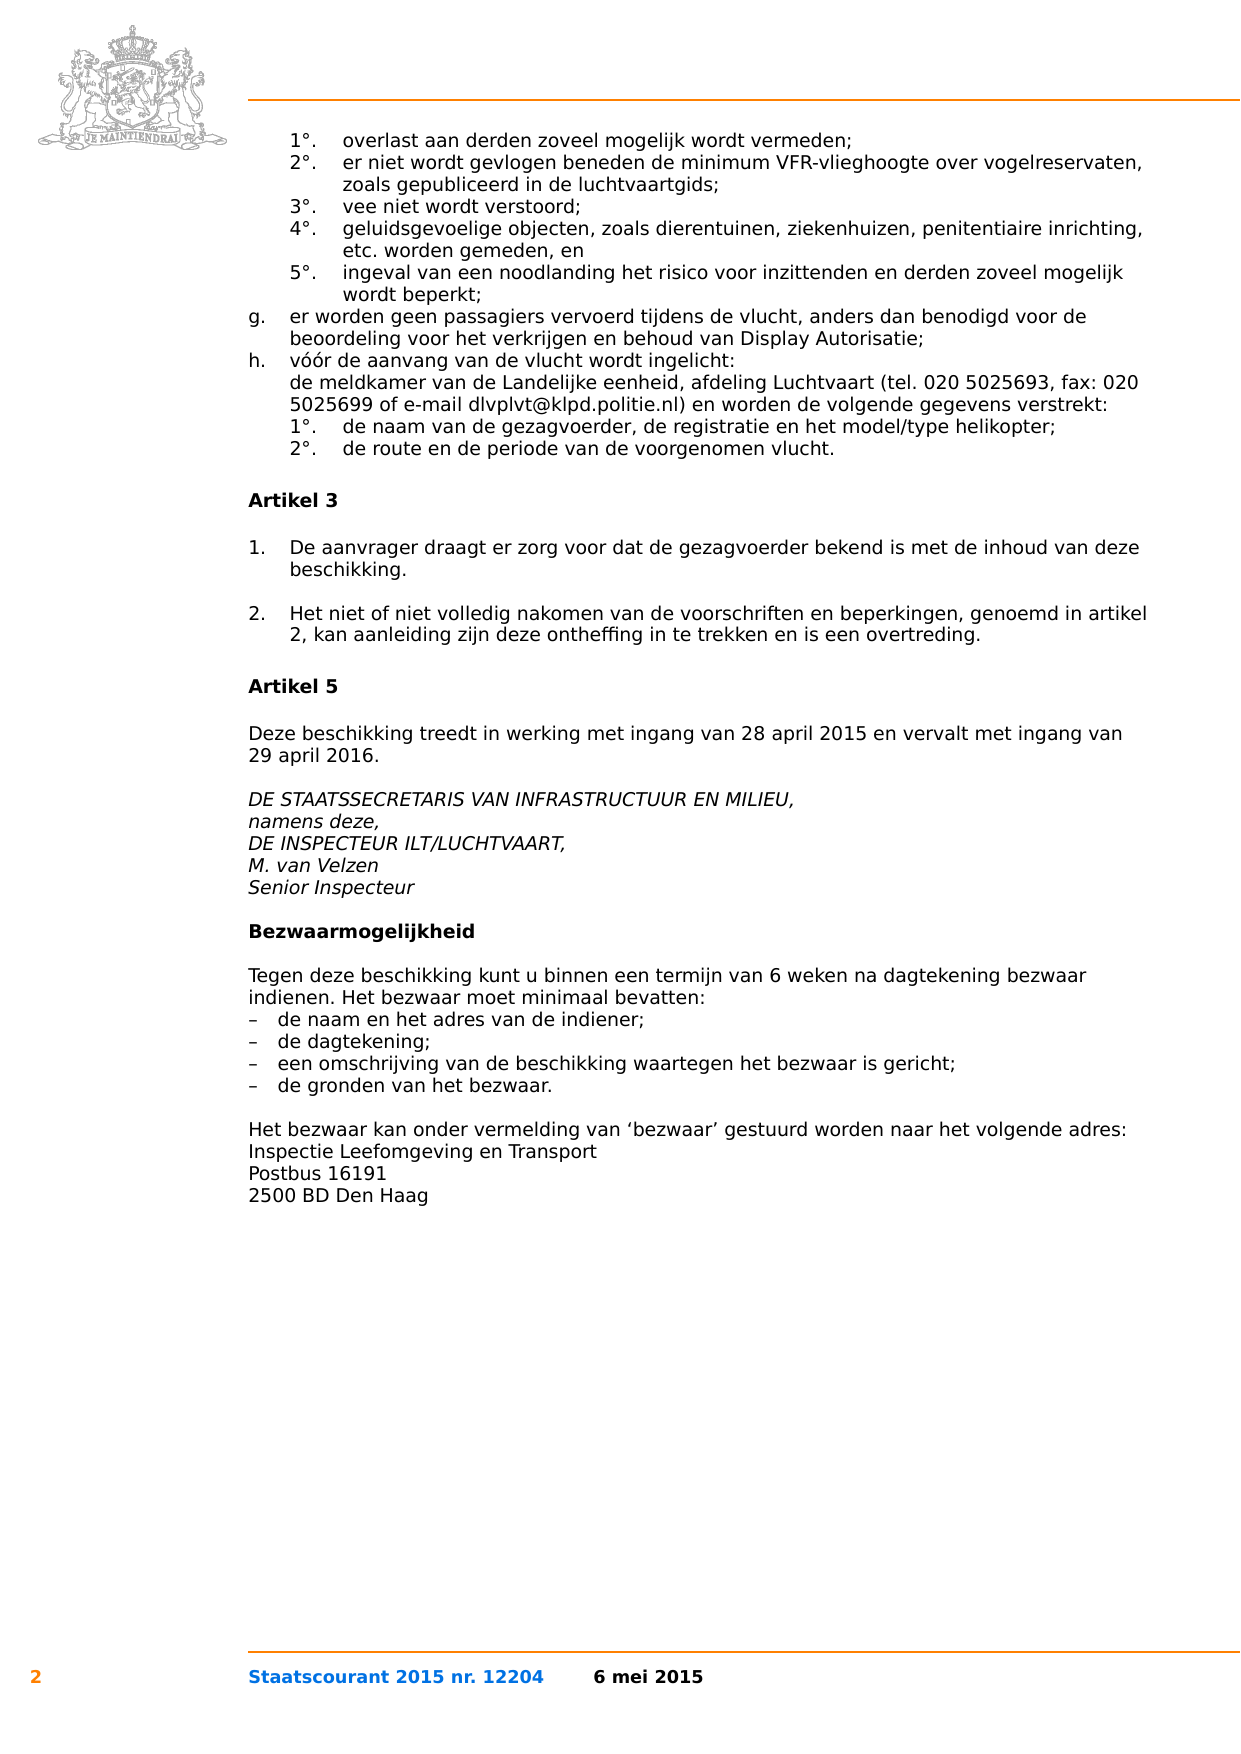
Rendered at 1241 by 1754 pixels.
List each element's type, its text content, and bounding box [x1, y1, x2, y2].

text 1. De aanvrager draagt er zorg voor dat de gezagvoerder bekend is met de inhoud van deze beschikking. [248, 537, 1163, 581]
text DE STAATSSECRETARIS VAN INFRASTRUCTUUR EN MILIEU, namens deze, DE INSPECTEUR ILT/LUCHTVAART, M. van Velzen Senior Inspecteur [248, 789, 1163, 899]
text 2500 BD Den Haag [248, 1184, 1163, 1206]
text – de dagtekening; [248, 1031, 1163, 1053]
text 2. Het niet of niet volledig nakomen van de voorschriften en beperkingen, genoemd in artikel 2, kan aanleiding zijn deze ontheffing in te trekken en is een overtreding. [248, 602, 1163, 646]
text 4°. geluidsgevoelige objecten, zoals dierentuinen, ziekenhuizen, penitentiaire inrichting, etc. worden gemeden, en [289, 218, 1163, 262]
subtitle Artikel 5 [248, 676, 1163, 698]
text Deze beschikking treedt in werking met ingang van 28 april 2015 en vervalt met ingang van 29 april 2016. [248, 723, 1163, 767]
text 2°. de route en de periode van de voorgenomen vlucht. [289, 438, 1163, 459]
text de meldkamer van de Landelijke eenheid, afdeling Luchtvaart (tel. 020 5025693, fax: 020 5025699 of e-mail dlvplvt@klpd.politie.nl) en worden de volgende gegevens verstrekt: [289, 372, 1163, 416]
text 1°. overlast aan derden zoveel mogelijk wordt vermeden; [289, 130, 1163, 152]
text Postbus 16191 [248, 1162, 1163, 1184]
text h. vóór de aanvang van de vlucht wordt ingelicht: [248, 350, 1163, 372]
picture [38, 25, 227, 150]
subtitle Artikel 3 [248, 489, 1163, 512]
text – de gronden van het bezwaar. [248, 1075, 1163, 1097]
text 3°. vee niet wordt verstoord; [289, 196, 1163, 218]
text – de naam en het adres van de indiener; [248, 1009, 1163, 1031]
text Het bezwaar kan onder vermelding van ‘bezwaar’ gestuurd worden naar het volgende adres: [248, 1118, 1163, 1141]
text – een omschrijving van de beschikking waartegen het bezwaar is gericht; [248, 1053, 1163, 1075]
text Bezwaarmogelijkheid [248, 921, 1163, 943]
text 5°. ingeval van een noodlanding het risico voor inzittenden en derden zoveel mogelijk wordt beperkt; [289, 262, 1163, 306]
text Inspectie Leefomgeving en Transport [248, 1141, 1163, 1162]
text g. er worden geen passagiers vervoerd tijdens de vlucht, anders dan benodigd voor de beoordeling voor het verkrijgen en behoud van Display Autorisatie; [248, 306, 1163, 350]
text 1°. de naam van de gezagvoerder, de registratie en het model/type helikopter; [289, 416, 1163, 438]
text Tegen deze beschikking kunt u binnen een termijn van 6 weken na dagtekening bezwaar indienen. Het bezwaar moet minimaal bevatten: [248, 965, 1163, 1009]
text 2°. er niet wordt gevlogen beneden de minimum VFR-vlieghoogte over vogelreservaten, zoals gepubliceerd in de luchtvaartgids; [289, 152, 1163, 196]
